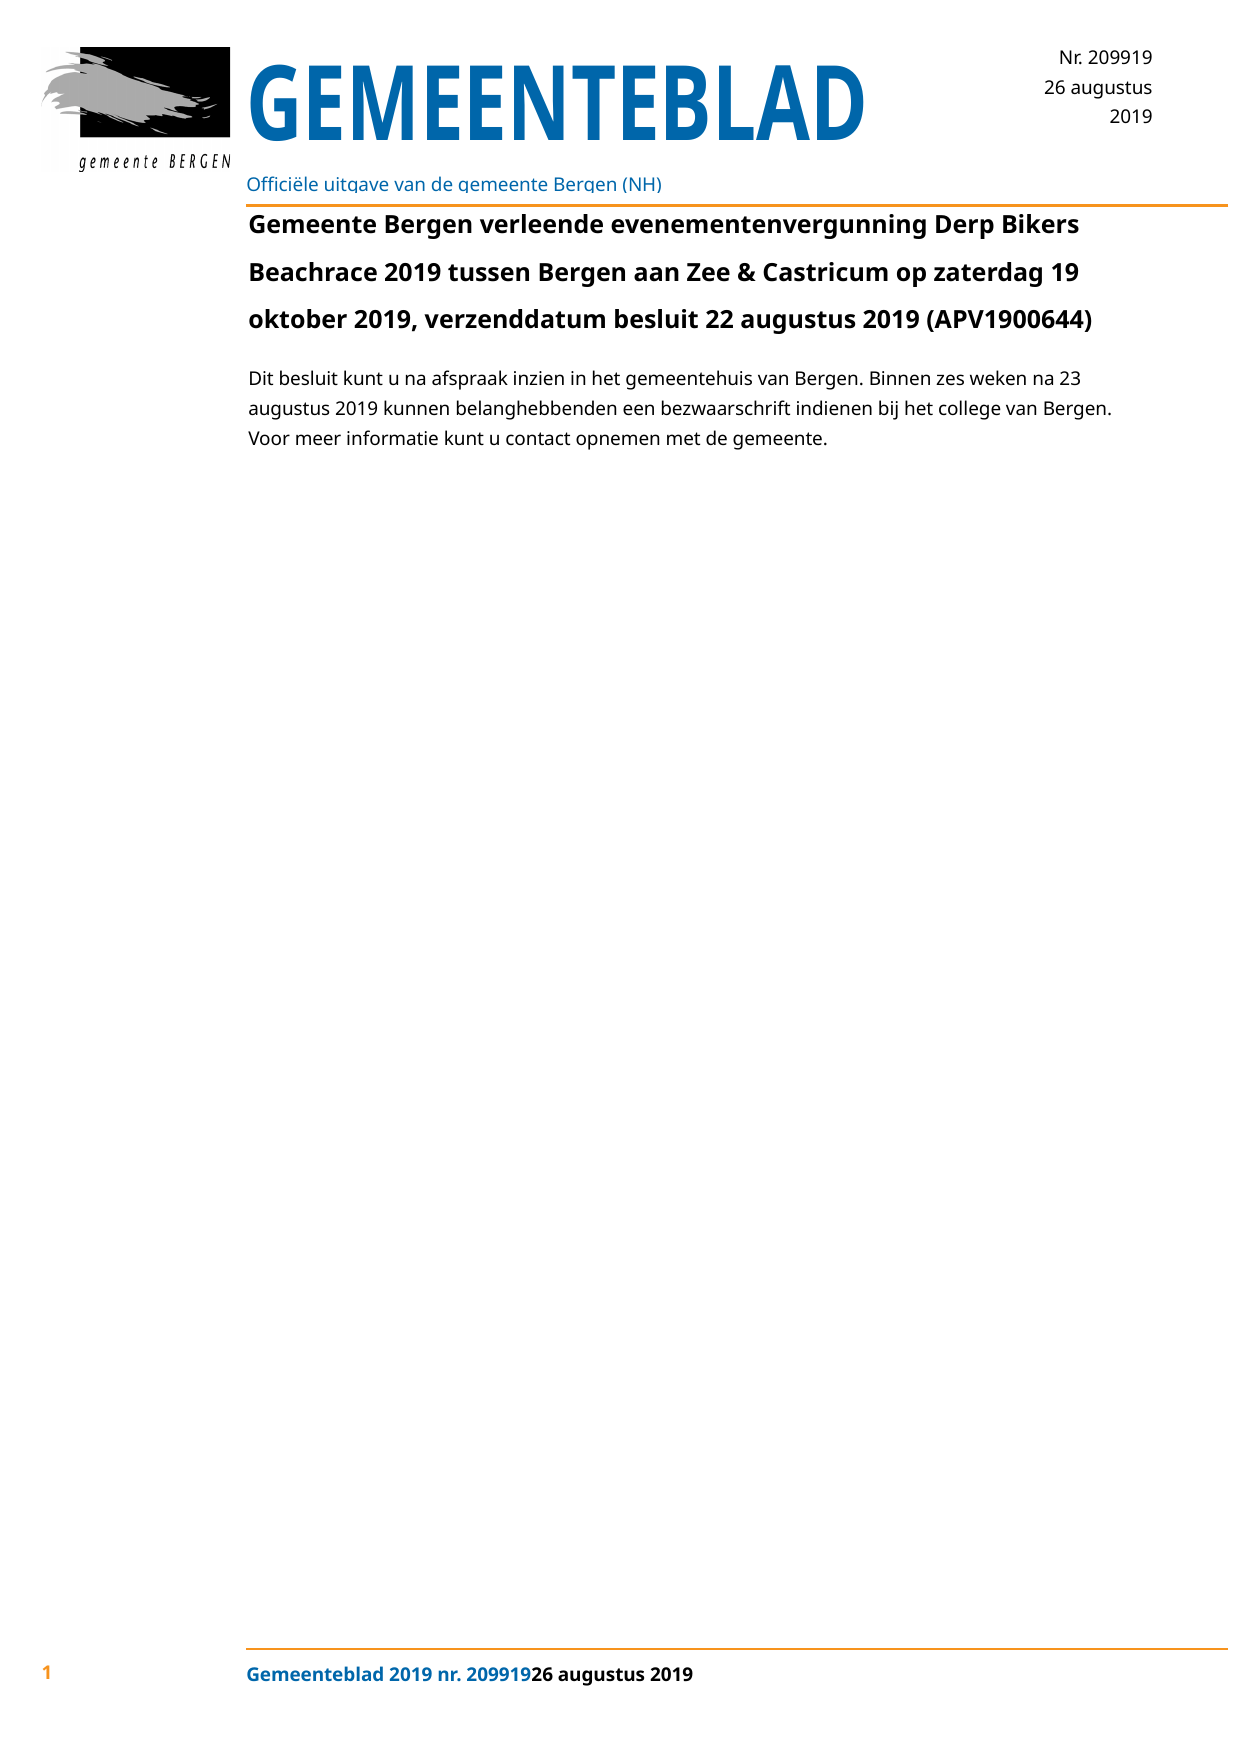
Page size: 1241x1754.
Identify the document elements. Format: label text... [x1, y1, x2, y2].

picture [41, 47, 231, 172]
text Dit besluit kunt u na afspraak inzien in het gemeentehuis van Bergen. Binnen zes weken na 23 augustus 2019 kunnen belanghebbenden een bezwaarschrift indienen bij het college van Bergen. Voor meer informatie kunt u contact opnemen met de gemeente. [248, 366, 1152, 450]
text Gemeente Bergen verleende evenementenvergunning Derp Bikers Beachrace 2019 tussen Bergen aan Zee & Castricum op zaterdag 19 oktober 2019, verzenddatum besluit 22 augustus 2019 (APV1900644) [248, 207, 1152, 336]
